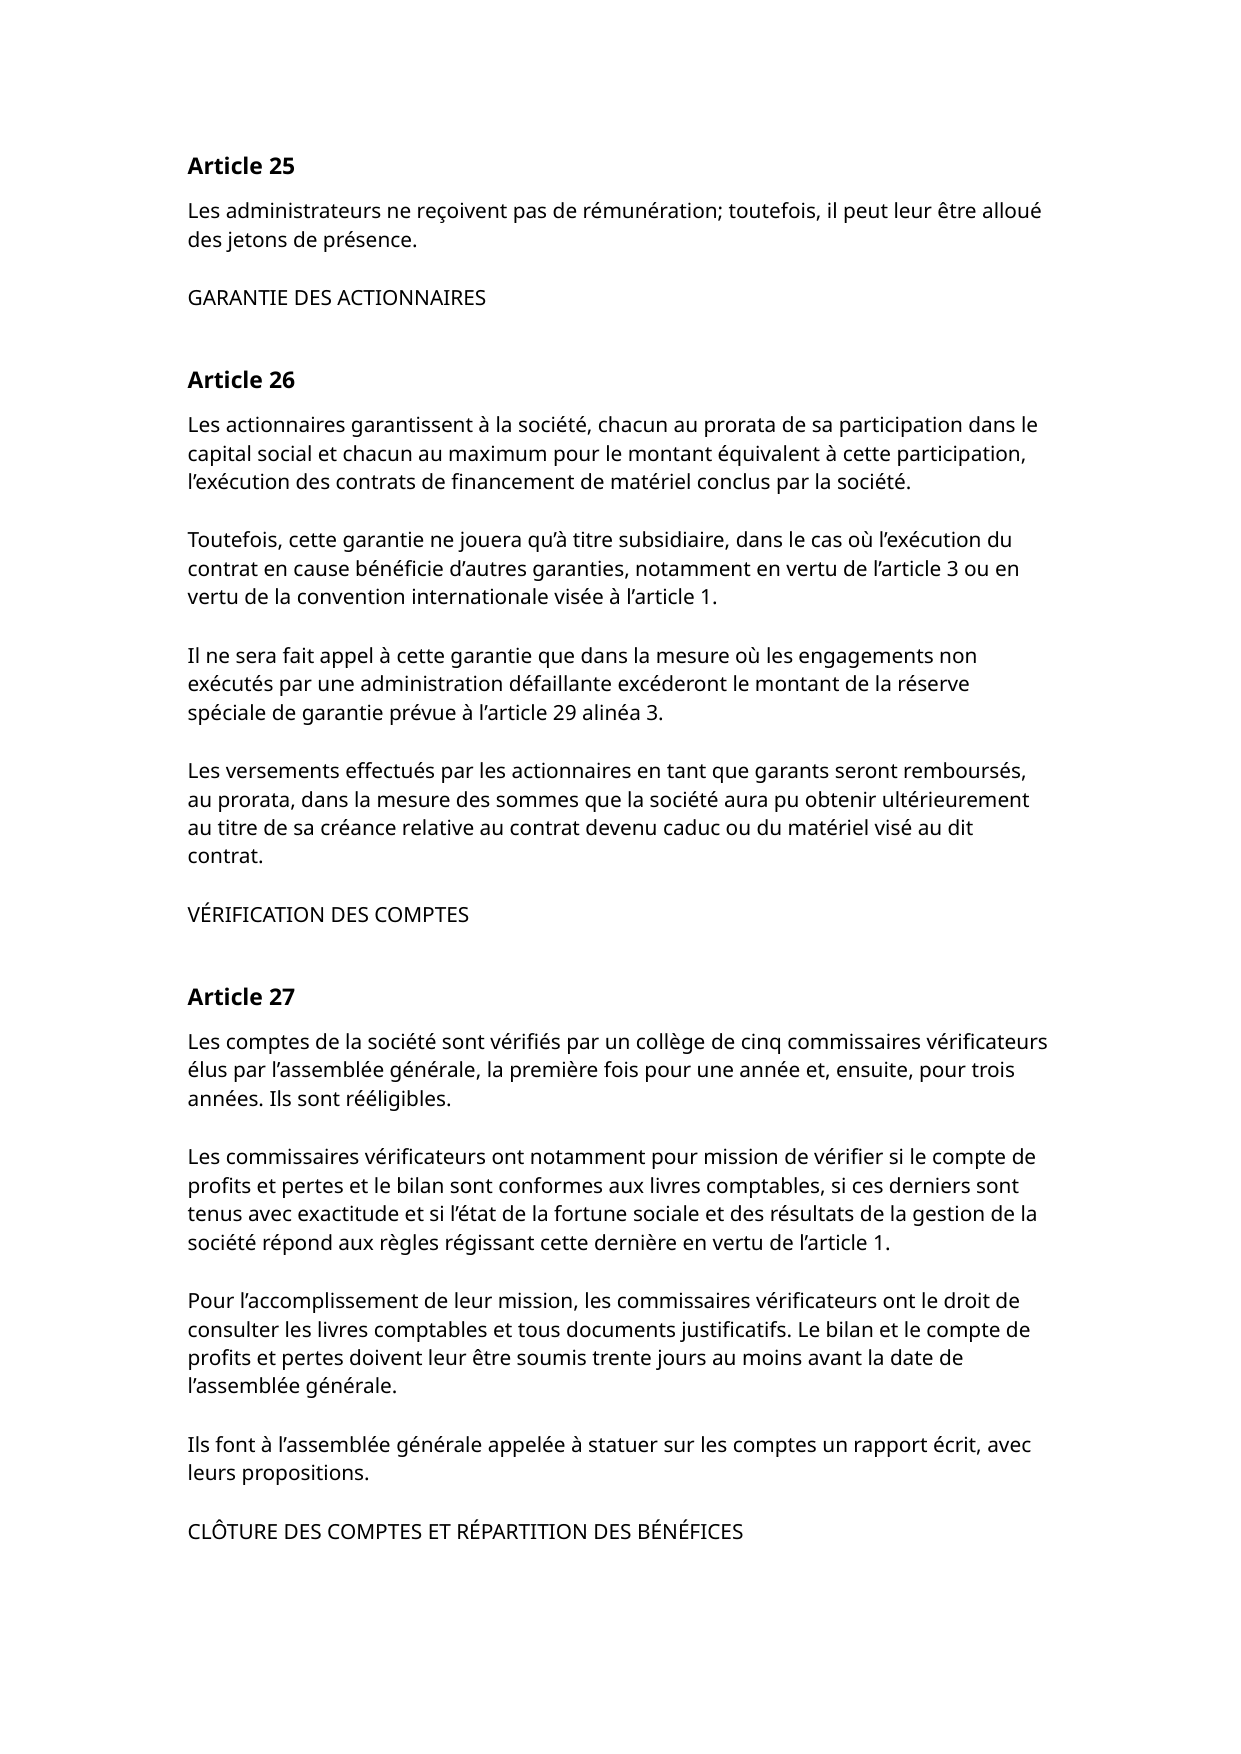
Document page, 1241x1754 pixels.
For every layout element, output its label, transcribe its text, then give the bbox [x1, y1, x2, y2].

text Les actionnaires garantissent à la société, chacun au prorata de sa participation dans le capital social et chacun au maximum pour le montant équivalent à cette participation, l’exécution des contrats de financement de matériel conclus par la société. [187, 410, 1053, 496]
text Toutefois, cette garantie ne jouera qu’à titre subsidiaire, dans le cas où l’exécution du contrat en cause bénéficie d’autres garanties, notamment en vertu de l’article 3 ou en vertu de la convention internationale visée à l’article 1. [187, 526, 1053, 611]
text Pour l’accomplissement de leur mission, les commissaires vérificateurs ont le droit de consulter les livres comptables et tous documents justificatifs. Le bilan et le compte de profits et pertes doivent leur être soumis trente jours au moins avant la date de l’assemblée générale. [187, 1286, 1053, 1400]
subtitle GARANTIE DES ACTIONNAIRES [187, 283, 1053, 312]
subtitle Article 26 [187, 364, 1053, 395]
text Ils font à l’assemblée générale appelée à statuer sur les comptes un rapport écrit, avec leurs propositions. [187, 1430, 1053, 1487]
subtitle Article 25 [187, 150, 1053, 181]
subtitle CLÔTURE DES COMPTES ET RÉPARTITION DES BÉNÉFICES [187, 1517, 1053, 1545]
text Les administrateurs ne reçoivent pas de rémunération; toutefois, il peut leur être alloué des jetons de présence. [187, 196, 1053, 253]
text Il ne sera fait appel à cette garantie que dans la mesure où les engagements non exécutés par une administration défaillante excéderont le montant de la réserve spéciale de garantie prévue à l’article 29 alinéa 3. [187, 641, 1053, 726]
text Les comptes de la société sont vérifiés par un collège de cinq commissaires vérificateurs élus par l’assemblée générale, la première fois pour une année et, ensuite, pour trois années. Ils sont rééligibles. [187, 1027, 1053, 1112]
subtitle VÉRIFICATION DES COMPTES [187, 900, 1053, 928]
subtitle Article 27 [187, 981, 1053, 1012]
text Les versements effectués par les actionnaires en tant que garants seront remboursés, au prorata, dans la mesure des sommes que la société aura pu obtenir ultérieurement au titre de sa créance relative au contrat devenu caduc ou du matériel visé au dit contrat. [187, 756, 1053, 870]
text Les commissaires vérificateurs ont notamment pour mission de vérifier si le compte de profits et pertes et le bilan sont conformes aux livres comptables, si ces derniers sont tenus avec exactitude et si l’état de la fortune sociale et des résultats de la gestion de la société répond aux règles régissant cette dernière en vertu de l’article 1. [187, 1142, 1053, 1256]
